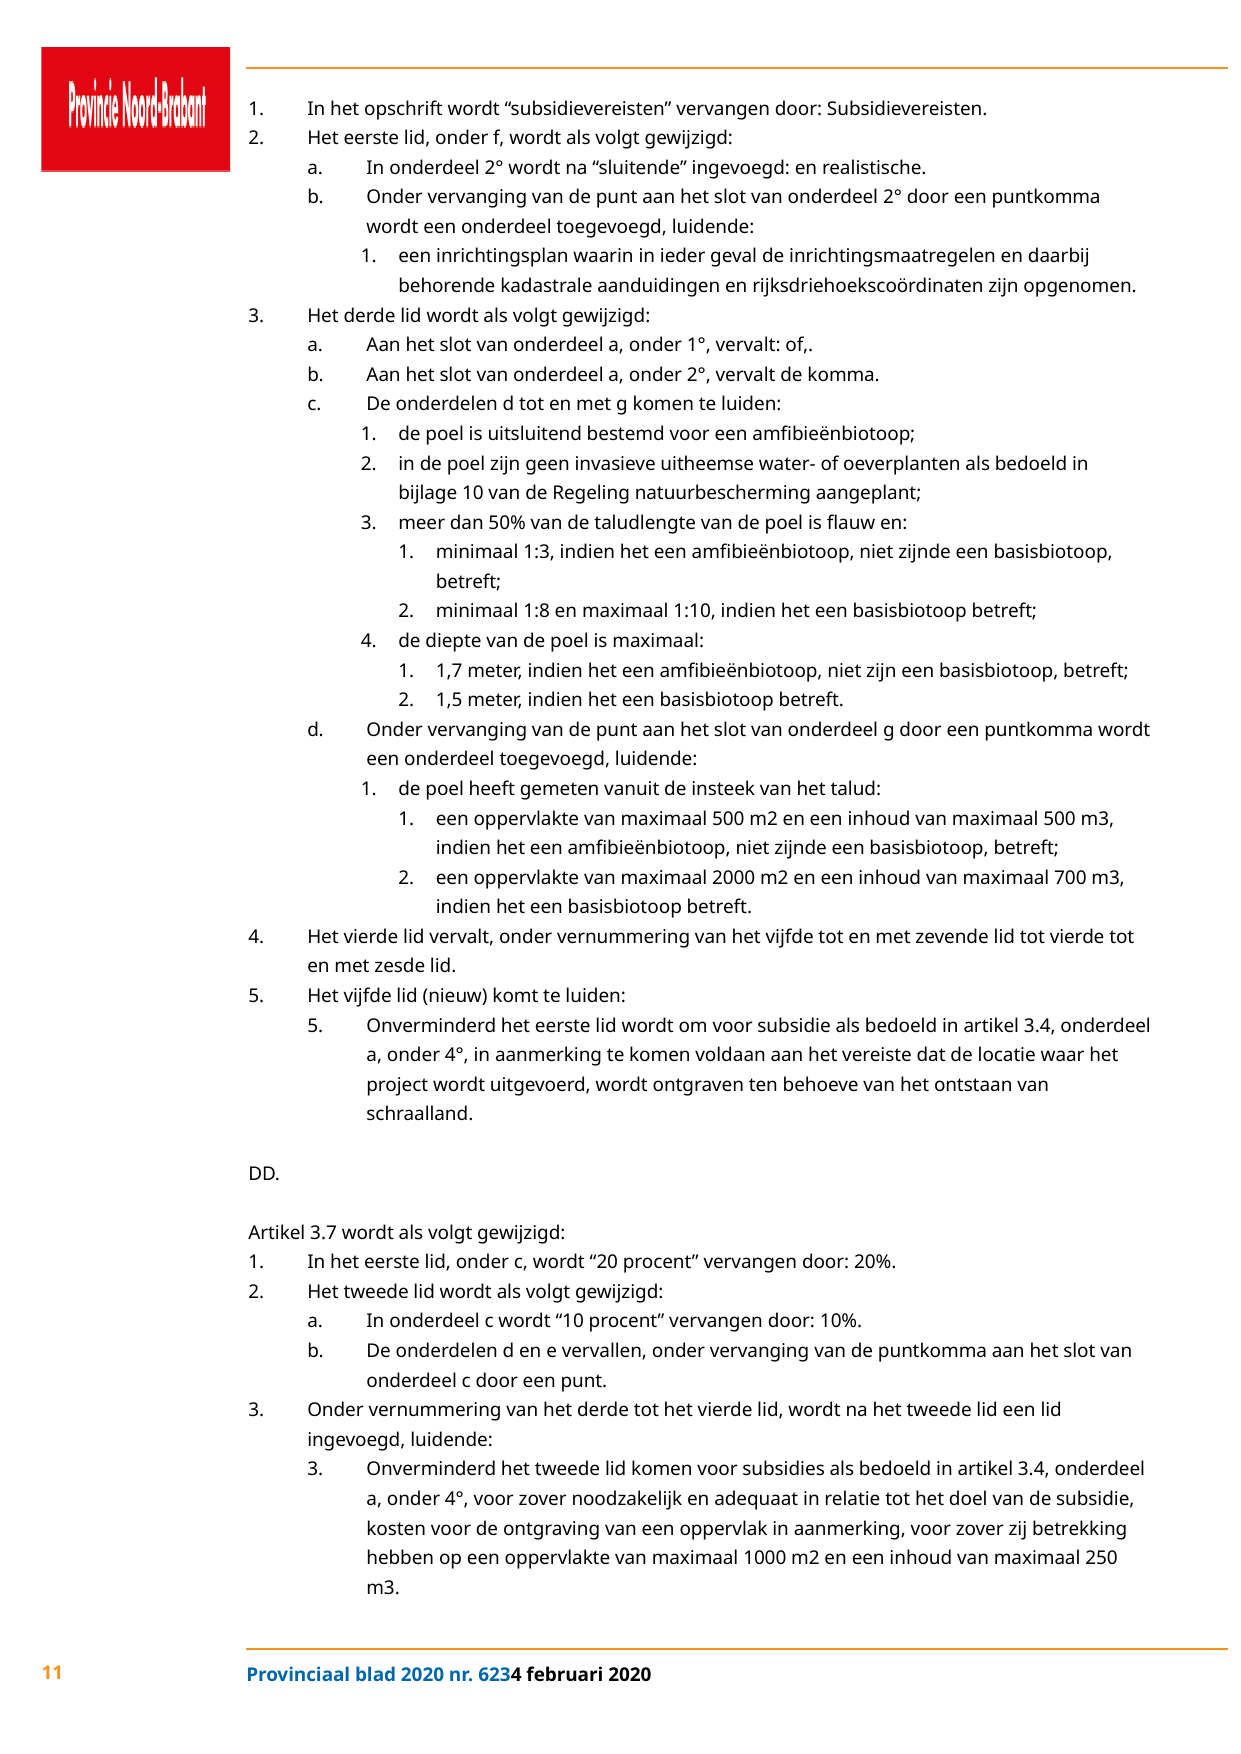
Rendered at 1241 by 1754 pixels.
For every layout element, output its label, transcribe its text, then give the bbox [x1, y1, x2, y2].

list minimaal 1:3, indien het een amfibieënbiotoop, niet zijnde een basisbiotoop, betreft; [398, 538, 1152, 594]
list in de poel zijn geen invasieve uitheemse water- of oeverplanten als bedoeld in bijlage 10 van de Regeling natuurbescherming aangeplant; [361, 450, 1152, 505]
list 1,5 meter, indien het een basisbiotoop betreft. [398, 686, 1152, 712]
list De onderdelen d en e vervallen, onder vervanging van de puntkomma aan het slot van onderdeel c door een punt. [307, 1337, 1152, 1393]
list Onder vervanging van de punt aan het slot van onderdeel 2° door een puntkomma wordt een onderdeel toegevoegd, luidende: [307, 183, 1152, 239]
list minimaal 1:8 en maximaal 1:10, indien het een basisbiotoop betreft; [398, 598, 1152, 623]
list De onderdelen d tot en met g komen te luiden: [307, 391, 1152, 416]
list In onderdeel c wordt “10 procent” vervangen door: 10%. [307, 1308, 1152, 1333]
list Aan het slot van onderdeel a, onder 2°, vervalt de komma. [307, 361, 1152, 387]
list meer dan 50% van de taludlengte van de poel is flauw en: [361, 509, 1152, 535]
list 1,7 meter, indien het een amfibieënbiotoop, niet zijn een basisbiotoop, betreft; [398, 657, 1152, 683]
list de poel is uitsluitend bestemd voor een amfibieënbiotoop; [361, 420, 1152, 446]
list Onverminderd het eerste lid wordt om voor subsidie als bedoeld in artikel 3.4, onderdeel a, onder 4°, in aanmerking te komen voldaan aan het vereiste dat de locatie waar het project wordt uitgevoerd, wordt ontgraven ten behoeve van het ontstaan van schraalland. [307, 1012, 1152, 1126]
list een oppervlakte van maximaal 500 m2 en een inhoud van maximaal 500 m3, indien het een amfibieënbiotoop, niet zijnde een basisbiotoop, betreft; [398, 805, 1152, 860]
list Het eerste lid, onder f, wordt als volgt gewijzigd: [248, 124, 1152, 150]
list Aan het slot van onderdeel a, onder 1°, vervalt: of,. [307, 331, 1152, 357]
picture [41, 47, 231, 172]
list In het opschrift wordt “subsidievereisten” vervangen door: Subsidievereisten. [248, 95, 1152, 121]
list Het vierde lid vervalt, onder vernummering van het vijfde tot en met zevende lid tot vierde tot en met zesde lid. [248, 923, 1152, 978]
list de diepte van de poel is maximaal: [361, 627, 1152, 653]
text Artikel 3.7 wordt als volgt gewijzigd: [248, 1219, 1152, 1245]
list een oppervlakte van maximaal 2000 m2 en een inhoud van maximaal 700 m3, indien het een basisbiotoop betreft. [398, 864, 1152, 919]
list een inrichtingsplan waarin in ieder geval de inrichtingsmaatregelen en daarbij behorende kadastrale aanduidingen en rijksdriehoekscoördinaten zijn opgenomen. [361, 243, 1152, 298]
list In het eerste lid, onder c, wordt “20 procent” vervangen door: 20%. [248, 1248, 1152, 1274]
list Het derde lid wordt als volgt gewijzigd: [248, 302, 1152, 328]
text DD. [248, 1160, 1152, 1186]
list de poel heeft gemeten vanuit de insteek van het talud: [361, 775, 1152, 801]
list Onder vervanging van de punt aan het slot van onderdeel g door een puntkomma wordt een onderdeel toegevoegd, luidende: [307, 716, 1152, 771]
list Onverminderd het tweede lid komen voor subsidies als bedoeld in artikel 3.4, onderdeel a, onder 4°, voor zover noodzakelijk en adequaat in relatie tot het doel van de subsidie, kosten voor de ontgraving van een oppervlak in aanmerking, voor zover zij betrekking hebben op een oppervlakte van maximaal 1000 m2 en een inhoud van maximaal 250 m3. [307, 1456, 1152, 1600]
list Het tweede lid wordt als volgt gewijzigd: [248, 1278, 1152, 1304]
list In onderdeel 2° wordt na “sluitende” ingevoegd: en realistische. [307, 154, 1152, 180]
list Onder vernummering van het derde tot het vierde lid, wordt na het tweede lid een lid ingevoegd, luidende: [248, 1396, 1152, 1452]
list Het vijfde lid (nieuw) komt te luiden: [248, 982, 1152, 1008]
